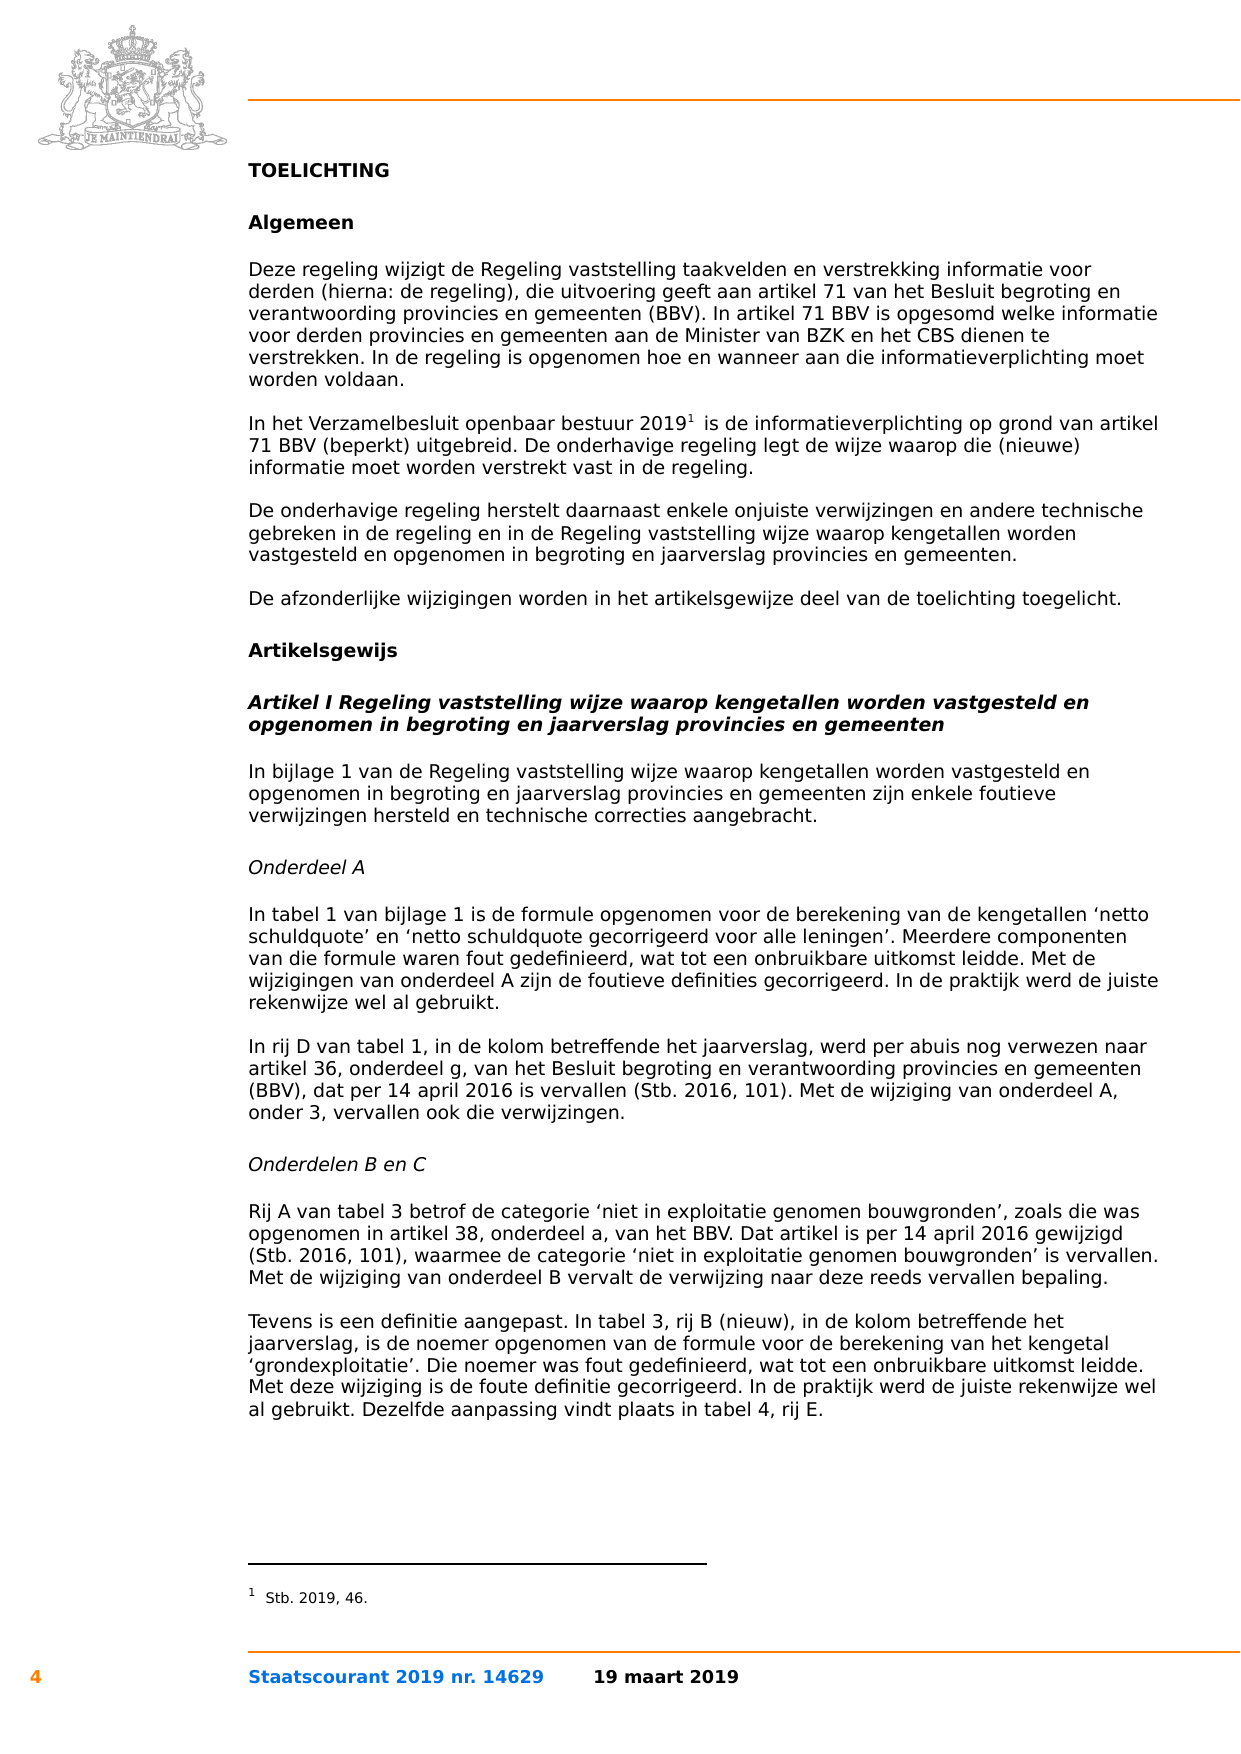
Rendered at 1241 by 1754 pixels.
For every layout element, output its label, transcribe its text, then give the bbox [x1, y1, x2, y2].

subtitle Algemeen [248, 212, 1163, 234]
text In het Verzamelbesluit openbaar bestuur 2019 is de informatieverplichting op grond van artikel 71 BBV (beperkt) uitgebreid. De onderhavige regeling legt de wijze waarop die (nieuwe) informatie moet worden verstrekt vast in de regeling. [248, 413, 1163, 478]
text Stb. 2019, 46. [248, 1586, 1163, 1608]
subtitle Artikelsgewijs [248, 640, 1163, 662]
text Rij A van tabel 3 betrof de categorie ‘niet in exploitatie genomen bouwgronden’, zoals die was opgenomen in artikel 38, onderdeel a, van het BBV. Dat artikel is per 14 april 2016 gewijzigd (Stb. 2016, 101), waarmee de categorie ‘niet in exploitatie genomen bouwgronden’ is vervallen. Met de wijziging van onderdeel B vervalt de verwijzing naar deze reeds vervallen bepaling. [248, 1201, 1163, 1289]
text In bijlage 1 van de Regeling vaststelling wijze waarop kengetallen worden vastgesteld en opgenomen in begroting en jaarverslag provincies en gemeenten zijn enkele foutieve verwijzingen hersteld en technische correcties aangebracht. [248, 761, 1163, 827]
text De onderhavige regeling herstelt daarnaast enkele onjuiste verwijzingen en andere technische gebreken in de regeling en in de Regeling vaststelling wijze waarop kengetallen worden vastgesteld en opgenomen in begroting en jaarverslag provincies en gemeenten. [248, 500, 1163, 566]
subtitle Artikel I Regeling vaststelling wijze waarop kengetallen worden vastgesteld en opgenomen in begroting en jaarverslag provincies en gemeenten [248, 692, 1163, 736]
text Tevens is een definitie aangepast. In tabel 3, rij B (nieuw), in de kolom betreffende het jaarverslag, is de noemer opgenomen van de formule voor de berekening van het kengetal ‘grondexploitatie’. Die noemer was fout gedefinieerd, wat tot een onbruikbare uitkomst leidde. Met deze wijziging is de foute definitie gecorrigeerd. In de praktijk werd de juiste rekenwijze wel al gebruikt. Dezelfde aanpassing vindt plaats in tabel 4, rij E. [248, 1311, 1163, 1420]
text In rij D van tabel 1, in de kolom betreffende het jaarverslag, werd per abuis nog verwezen naar artikel 36, onderdeel g, van het Besluit begroting en verantwoording provincies en gemeenten (BBV), dat per 14 april 2016 is vervallen (Stb. 2016, 101). Met de wijziging van onderdeel A, onder 3, vervallen ook die verwijzingen. [248, 1036, 1163, 1124]
text De afzonderlijke wijzigingen worden in het artikelsgewijze deel van de toelichting toegelicht. [248, 588, 1163, 610]
picture [38, 25, 227, 150]
text Deze regeling wijzigt de Regeling vaststelling taakvelden en verstrekking informatie voor derden (hierna: de regeling), die uitvoering geeft aan artikel 71 van het Besluit begroting en verantwoording provincies en gemeenten (BBV). In artikel 71 BBV is opgesomd welke informatie voor derden provincies en gemeenten aan de Minister van BZK en het CBS dienen te verstrekken. In de regeling is opgenomen hoe en wanneer aan die informatieverplichting moet worden voldaan. [248, 259, 1163, 391]
subtitle TOELICHTING [248, 160, 1163, 182]
subtitle Onderdeel A [248, 857, 1163, 879]
subtitle Onderdelen B en C [248, 1154, 1163, 1176]
text In tabel 1 van bijlage 1 is de formule opgenomen voor de berekening van de kengetallen ‘netto schuldquote’ en ‘netto schuldquote gecorrigeerd voor alle leningen’. Meerdere componenten van die formule waren fout gedefinieerd, wat tot een onbruikbare uitkomst leidde. Met de wijzigingen van onderdeel A zijn de foutieve definities gecorrigeerd. In de praktijk werd de juiste rekenwijze wel al gebruikt. [248, 904, 1163, 1014]
